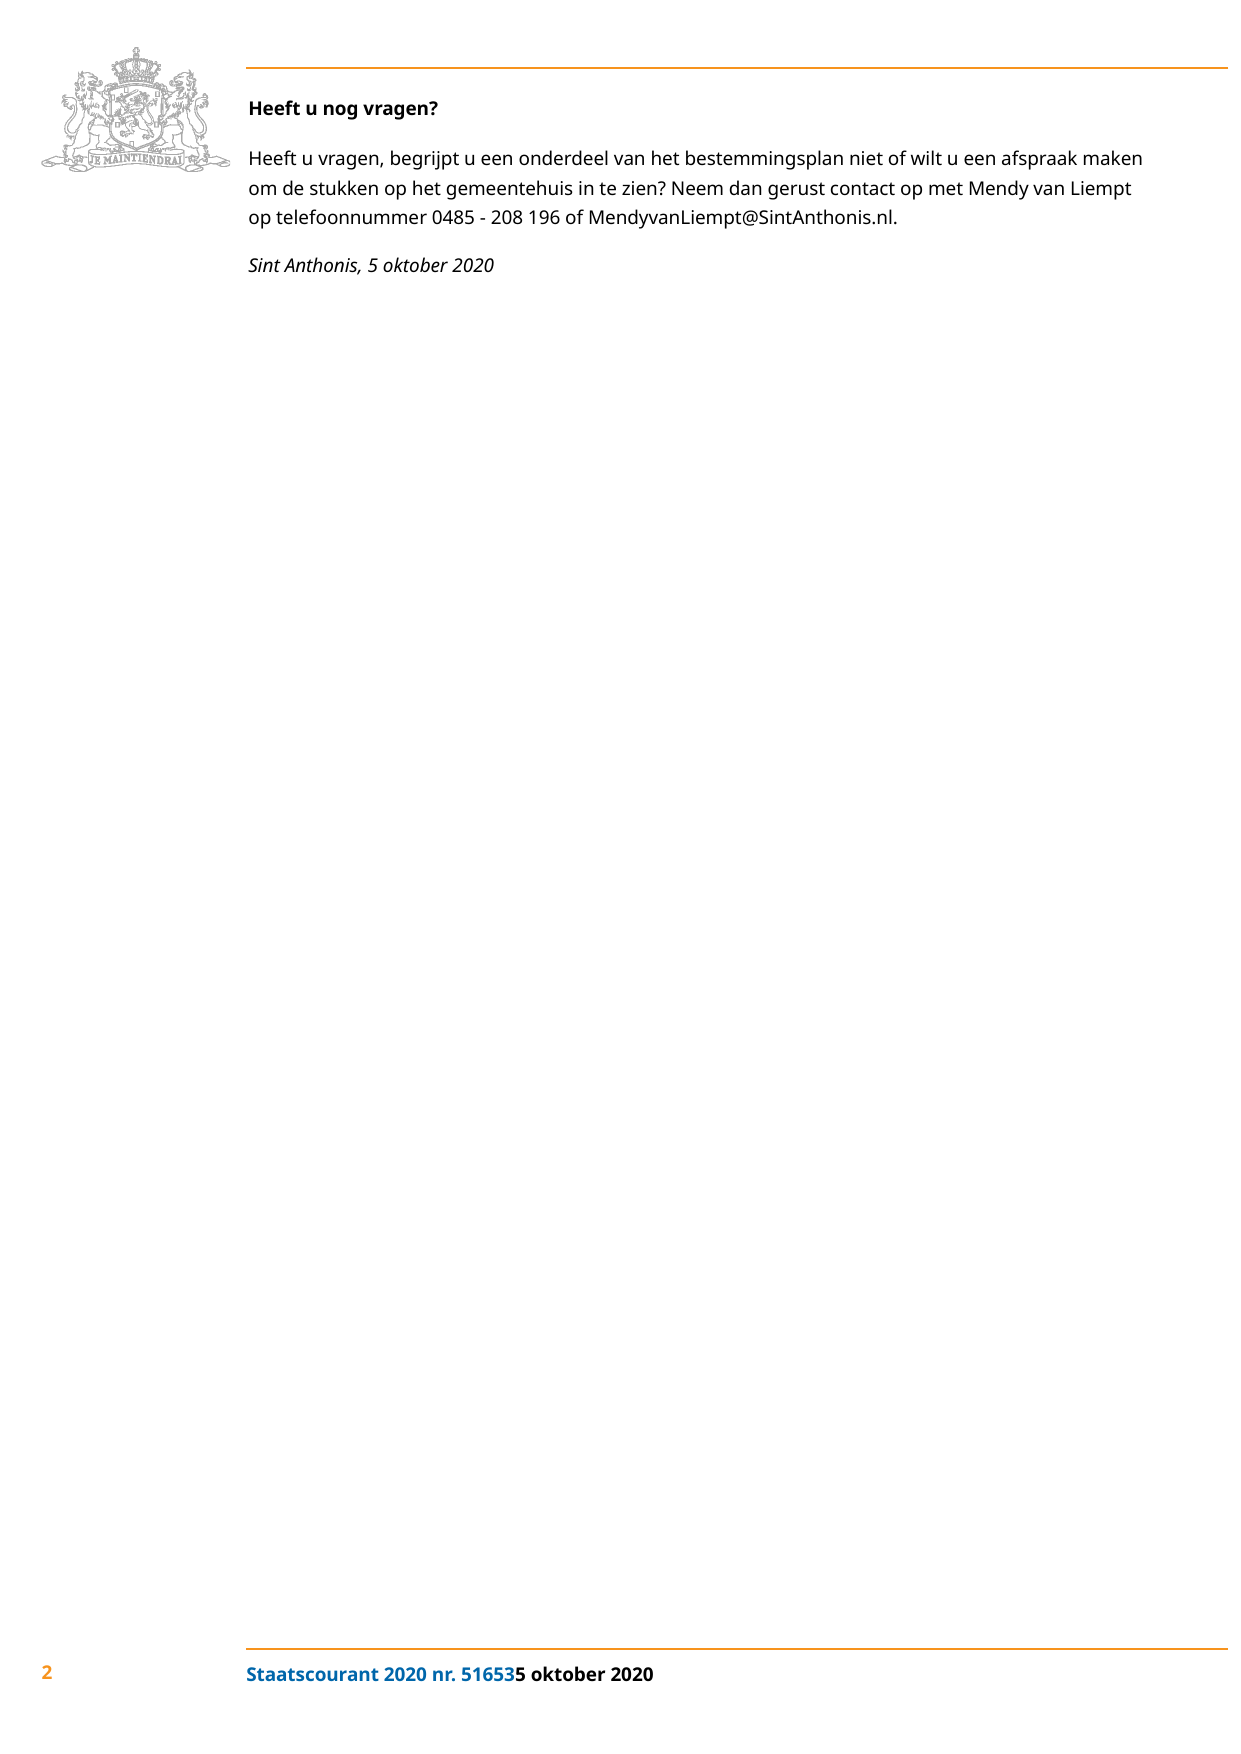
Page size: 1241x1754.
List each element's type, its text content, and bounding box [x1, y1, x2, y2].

text Sint Anthonis, 5 oktober 2020 [248, 252, 1152, 278]
text Heeft u vragen, begrijpt u een onderdeel van het bestemmingsplan niet of wilt u een afspraak maken om de stukken op het gemeentehuis in te zien? Neem dan gerust contact op met Mendy van Liempt op telefoonnummer 0485 - 208 196 of MendyvanLiempt@SintAnthonis.nl. [248, 145, 1152, 230]
picture [41, 47, 231, 172]
text Heeft u nog vragen? [248, 95, 1152, 121]
